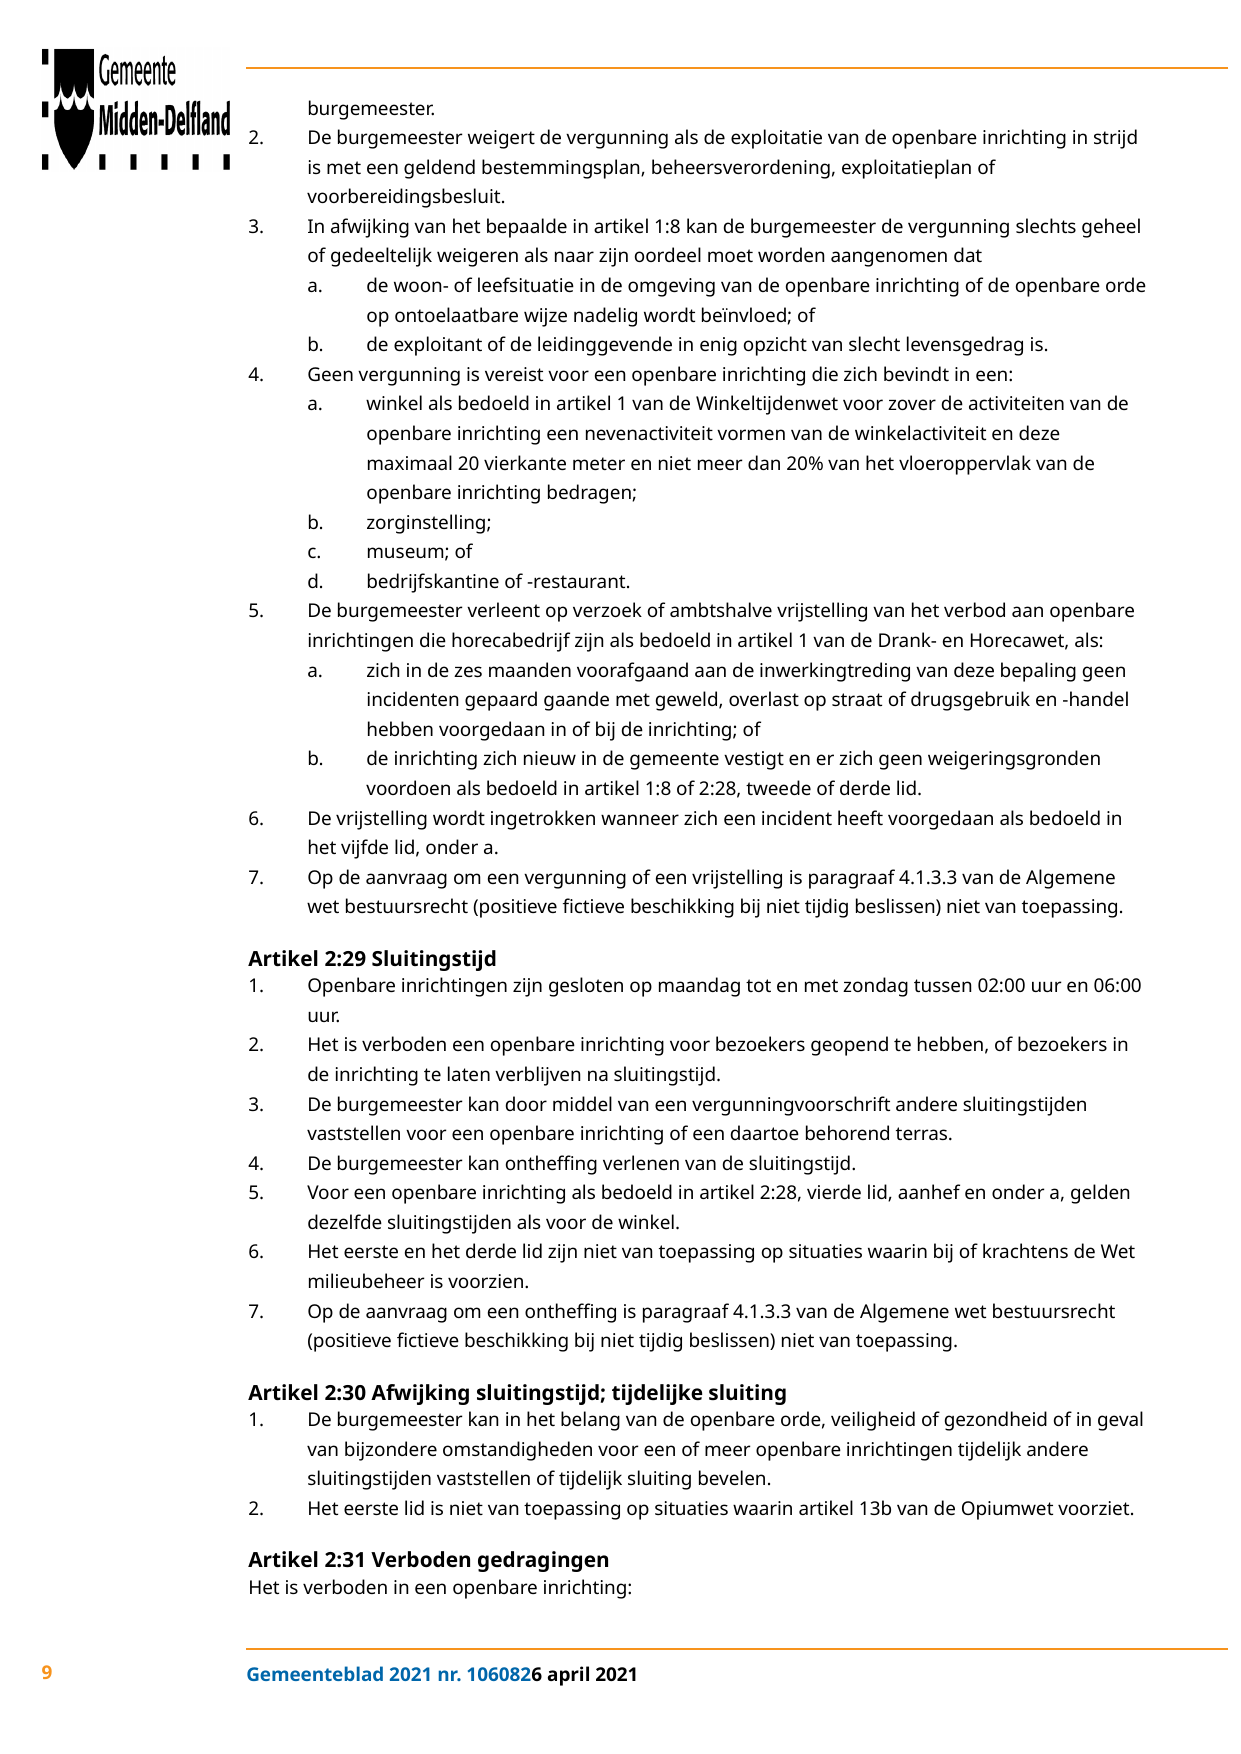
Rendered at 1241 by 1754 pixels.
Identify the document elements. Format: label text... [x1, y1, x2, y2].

list De burgemeester weigert de vergunning als de exploitatie van de openbare inrichting in strijd is met een geldend bestemmingsplan, beheersverordening, exploitatieplan of voorbereidingsbesluit. [248, 124, 1152, 209]
list Voor een openbare inrichting als bedoeld in artikel 2:28, vierde lid, aanhef en onder a, gelden dezelfde sluitingstijden als voor de winkel. [248, 1179, 1152, 1235]
list de inrichting zich nieuw in de gemeente vestigt en er zich geen weigeringsgronden voordoen als bedoeld in artikel 1:8 of 2:28, tweede of derde lid. [307, 746, 1152, 801]
list bedrijfskantine of -restaurant. [307, 568, 1152, 594]
list In afwijking van het bepaalde in artikel 1:8 kan de burgemeester de vergunning slechts geheel of gedeeltelijk weigeren als naar zijn oordeel moet worden aangenomen dat [248, 213, 1152, 268]
list Het eerste en het derde lid zijn niet van toepassing op situaties waarin bij of krachtens de Wet milieubeheer is voorzien. [248, 1239, 1152, 1294]
list De vrijstelling wordt ingetrokken wanneer zich een incident heeft voorgedaan als bedoeld in het vijfde lid, onder a. [248, 805, 1152, 860]
list museum; of [307, 538, 1152, 564]
list de exploitant of de leidinggevende in enig opzicht van slecht levensgedrag is. [307, 331, 1152, 357]
list zorginstelling; [307, 509, 1152, 535]
list winkel als bedoeld in artikel 1 van de Winkeltijdenwet voor zover de activiteiten van de openbare inrichting een nevenactiviteit vormen van de winkelactiviteit en deze maximaal 20 vierkante meter en niet meer dan 20% van het vloeroppervlak van de openbare inrichting bedragen; [307, 391, 1152, 505]
list zich in de zes maanden voorafgaand aan de inwerkingtreding van deze bepaling geen incidenten gepaard gaande met geweld, overlast op straat of drugsgebruik en -handel hebben voorgedaan in of bij de inrichting; of [307, 657, 1152, 742]
list Op de aanvraag om een vergunning of een vrijstelling is paragraaf 4.1.3.3 van de Algemene wet bestuursrecht (positieve fictieve beschikking bij niet tijdig beslissen) niet van toepassing. [248, 864, 1152, 919]
list Openbare inrichtingen zijn gesloten op maandag tot en met zondag tussen 02:00 uur en 06:00 uur. [248, 972, 1152, 1028]
list Het is verboden een openbare inrichting voor bezoekers geopend te hebben, of bezoekers in de inrichting te laten verblijven na sluitingstijd. [248, 1032, 1152, 1087]
list burgemeester. [248, 95, 1152, 121]
list Het eerste lid is niet van toepassing op situaties waarin artikel 13b van de Opiumwet voorziet. [248, 1495, 1152, 1521]
text Artikel 2:30 Afwijking sluitingstijd; tijdelijke sluiting [248, 1378, 1152, 1406]
text Het is verboden in een openbare inrichting: [248, 1574, 1152, 1599]
text Artikel 2:31 Verboden gedragingen [248, 1545, 1152, 1574]
list De burgemeester kan door middel van een vergunningvoorschrift andere sluitingstijden vaststellen voor een openbare inrichting of een daartoe behorend terras. [248, 1091, 1152, 1146]
list de woon- of leefsituatie in de omgeving van de openbare inrichting of de openbare orde op ontoelaatbare wijze nadelig wordt beïnvloed; of [307, 272, 1152, 328]
text Artikel 2:29 Sluitingstijd [248, 944, 1152, 972]
list De burgemeester verleent op verzoek of ambtshalve vrijstelling van het verbod aan openbare inrichtingen die horecabedrijf zijn als bedoeld in artikel 1 van de Drank- en Horecawet, als: [248, 598, 1152, 653]
list Op de aanvraag om een ontheffing is paragraaf 4.1.3.3 van de Algemene wet bestuursrecht (positieve fictieve beschikking bij niet tijdig beslissen) niet van toepassing. [248, 1298, 1152, 1353]
list De burgemeester kan in het belang van de openbare orde, veiligheid of gezondheid of in geval van bijzondere omstandigheden voor een of meer openbare inrichtingen tijdelijk andere sluitingstijden vaststellen of tijdelijk sluiting bevelen. [248, 1406, 1152, 1491]
list Geen vergunning is vereist voor een openbare inrichting die zich bevindt in een: [248, 361, 1152, 387]
list De burgemeester kan ontheffing verlenen van de sluitingstijd. [248, 1150, 1152, 1176]
picture [41, 47, 231, 172]
